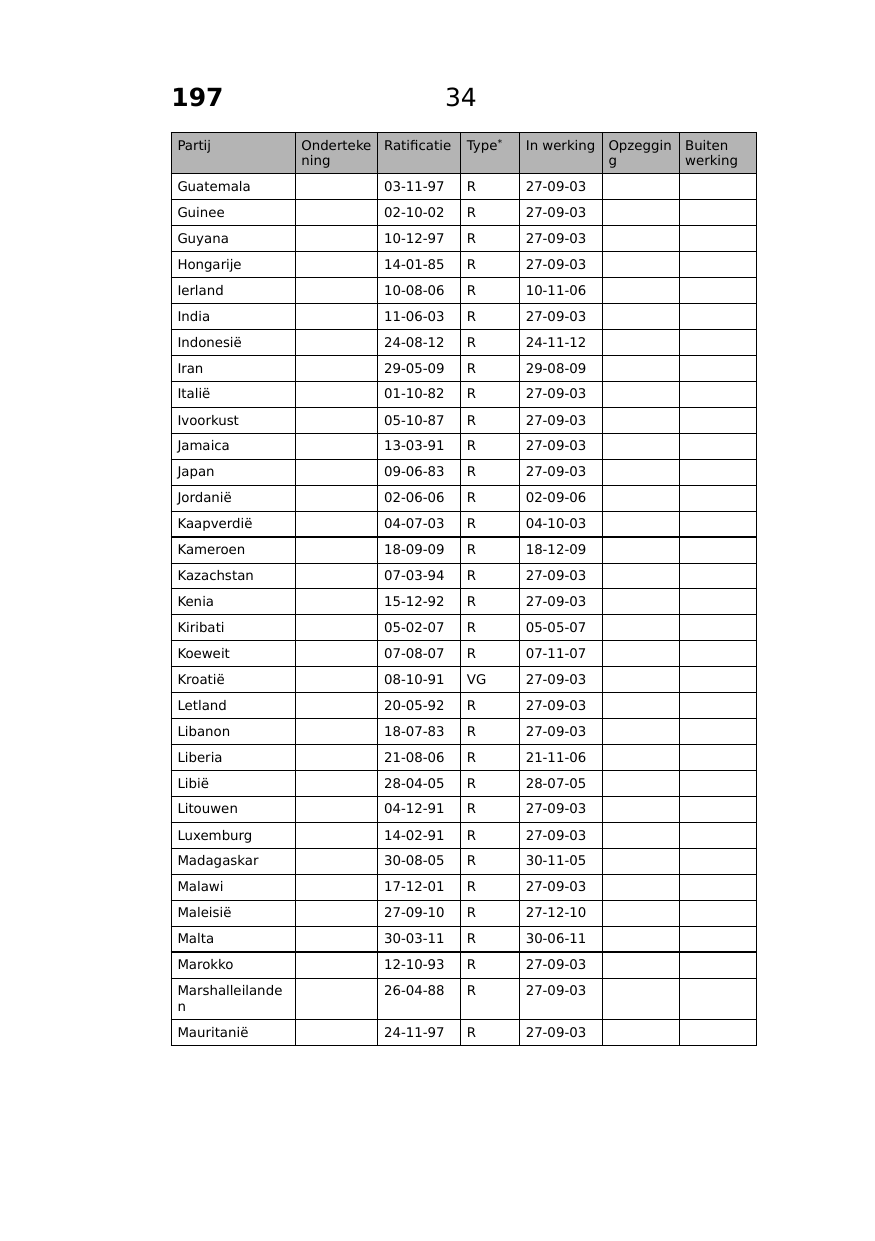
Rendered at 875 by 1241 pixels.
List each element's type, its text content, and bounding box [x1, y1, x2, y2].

table_cell [680, 252, 756, 277]
table_cell 29-08-09 [520, 356, 602, 381]
table_cell Malawi [172, 875, 295, 899]
table_cell 30-08-05 [378, 849, 460, 874]
table_cell 17-12-01 [378, 875, 460, 899]
table_cell R [461, 771, 519, 796]
table_cell R [461, 564, 519, 588]
table_cell [296, 564, 377, 588]
table_cell 04-07-03 [378, 512, 460, 536]
table_cell [296, 615, 377, 640]
table_cell [296, 512, 377, 536]
table_cell 30-03-11 [378, 927, 460, 951]
table_cell Indonesië [172, 330, 295, 355]
table_cell [603, 486, 679, 511]
table_cell [296, 719, 377, 744]
table_cell [296, 460, 377, 484]
table_cell [603, 512, 679, 536]
table_cell [296, 875, 377, 899]
table_cell 24-11-12 [520, 330, 602, 355]
table_cell [296, 693, 377, 718]
table_cell [603, 927, 679, 951]
table_cell [603, 330, 679, 355]
table_cell India [172, 304, 295, 329]
table_cell [680, 200, 756, 225]
table_cell [296, 356, 377, 381]
table_cell [680, 460, 756, 484]
table_cell R [461, 434, 519, 459]
table_cell Kaapverdië [172, 512, 295, 536]
table_cell [603, 278, 679, 303]
table_cell 18-07-83 [378, 719, 460, 744]
table_cell 21-11-06 [520, 745, 602, 770]
table_cell 10-11-06 [520, 278, 602, 303]
table_cell R [461, 823, 519, 848]
table_cell [680, 953, 756, 977]
table_cell Maleisië [172, 901, 295, 926]
table_cell [296, 538, 377, 562]
table_cell [296, 252, 377, 277]
table_cell 27-09-03 [520, 226, 602, 251]
table_cell [603, 589, 679, 614]
table_cell 05-10-87 [378, 408, 460, 433]
table_cell R [461, 589, 519, 614]
table_cell 07-11-07 [520, 641, 602, 666]
table_cell VG [461, 667, 519, 692]
table_cell [296, 304, 377, 329]
table_cell [680, 486, 756, 511]
table_cell [296, 641, 377, 666]
table_cell 11-06-03 [378, 304, 460, 329]
table_cell R [461, 615, 519, 640]
table_cell Kenia [172, 589, 295, 614]
table_cell [680, 356, 756, 381]
table_cell R [461, 408, 519, 433]
table_cell R [461, 797, 519, 822]
table_cell Iran [172, 356, 295, 381]
table_cell [603, 408, 679, 433]
table_header Ondertekening [296, 133, 377, 173]
table_cell R [461, 719, 519, 744]
table_cell Liberia [172, 745, 295, 770]
table_cell [603, 823, 679, 848]
table_cell [296, 330, 377, 355]
table_cell Malta [172, 927, 295, 951]
table_cell R [461, 849, 519, 874]
table_cell [296, 486, 377, 511]
table_cell 05-02-07 [378, 615, 460, 640]
table_cell [680, 1020, 756, 1045]
table_cell [296, 797, 377, 822]
table_cell 18-09-09 [378, 538, 460, 562]
table_cell R [461, 252, 519, 277]
table_cell [603, 200, 679, 225]
table_cell Koeweit [172, 641, 295, 666]
table_cell 27-09-03 [520, 979, 602, 1019]
table_cell 02-10-02 [378, 200, 460, 225]
table_cell Kameroen [172, 538, 295, 562]
table_cell 27-09-03 [520, 304, 602, 329]
table_cell [680, 589, 756, 614]
table_cell [296, 979, 377, 1019]
table_cell Kroatië [172, 667, 295, 692]
table_header Ratificatie [378, 133, 460, 173]
table_cell R [461, 200, 519, 225]
table_cell [296, 953, 377, 977]
table_cell R [461, 330, 519, 355]
table_cell 27-09-03 [520, 953, 602, 977]
table_cell R [461, 486, 519, 511]
table_cell [296, 927, 377, 951]
table_cell R [461, 226, 519, 251]
table_cell [680, 641, 756, 666]
table_cell 12-10-93 [378, 953, 460, 977]
table_cell Ierland [172, 278, 295, 303]
table_cell [296, 901, 377, 926]
table_cell Madagaskar [172, 849, 295, 874]
table_cell [603, 849, 679, 874]
table_cell 27-09-03 [520, 823, 602, 848]
table_cell 07-03-94 [378, 564, 460, 588]
table_cell R [461, 278, 519, 303]
table_cell Guinee [172, 200, 295, 225]
table_cell 27-09-10 [378, 901, 460, 926]
table_cell 28-04-05 [378, 771, 460, 796]
table_cell [680, 382, 756, 407]
table_cell 03-11-97 [378, 174, 460, 199]
table_cell R [461, 979, 519, 1019]
table_cell [603, 901, 679, 926]
table_cell 21-08-06 [378, 745, 460, 770]
table_cell Jordanië [172, 486, 295, 511]
table_cell [603, 1020, 679, 1045]
table_cell 15-12-92 [378, 589, 460, 614]
table_cell [680, 927, 756, 951]
table_cell [296, 278, 377, 303]
table_cell [603, 382, 679, 407]
table_cell [680, 304, 756, 329]
table_cell Guatemala [172, 174, 295, 199]
table_cell [680, 849, 756, 874]
table_cell [603, 252, 679, 277]
table_cell R [461, 512, 519, 536]
table_cell [603, 667, 679, 692]
table_cell R [461, 1020, 519, 1045]
table_cell R [461, 538, 519, 562]
table_cell [603, 719, 679, 744]
table_cell 10-12-97 [378, 226, 460, 251]
table_cell Kiribati [172, 615, 295, 640]
table_cell [680, 823, 756, 848]
table_cell Marshalleilanden [172, 979, 295, 1019]
table_cell Ivoorkust [172, 408, 295, 433]
table_cell [680, 434, 756, 459]
table_cell 27-09-03 [520, 693, 602, 718]
table_cell 01-10-82 [378, 382, 460, 407]
table_cell [603, 174, 679, 199]
table_cell 27-09-03 [520, 667, 602, 692]
table_cell [296, 200, 377, 225]
table_cell [603, 304, 679, 329]
table_cell R [461, 304, 519, 329]
table_cell 27-09-03 [520, 200, 602, 225]
table_cell R [461, 356, 519, 381]
table_cell Letland [172, 693, 295, 718]
table_cell R [461, 693, 519, 718]
table_cell 08-10-91 [378, 667, 460, 692]
table_cell [603, 615, 679, 640]
table_cell 27-09-03 [520, 719, 602, 744]
table_cell 04-12-91 [378, 797, 460, 822]
table_cell 24-08-12 [378, 330, 460, 355]
table_cell R [461, 953, 519, 977]
table_cell Jamaica [172, 434, 295, 459]
table_cell [296, 849, 377, 874]
table_header In werking [520, 133, 602, 173]
table_cell [680, 901, 756, 926]
table_cell [603, 356, 679, 381]
table_cell Mauritanië [172, 1020, 295, 1045]
table_cell [603, 693, 679, 718]
table_cell [603, 538, 679, 562]
table_cell [296, 226, 377, 251]
table_cell [603, 875, 679, 899]
table_cell 02-06-06 [378, 486, 460, 511]
table_cell Libanon [172, 719, 295, 744]
table_cell [296, 771, 377, 796]
table_cell 27-09-03 [520, 252, 602, 277]
table_cell [680, 693, 756, 718]
table_cell Libië [172, 771, 295, 796]
table_cell 02-09-06 [520, 486, 602, 511]
table_cell 27-09-03 [520, 797, 602, 822]
table_cell 27-09-03 [520, 589, 602, 614]
table_cell 07-08-07 [378, 641, 460, 666]
table_header Opzegging [603, 133, 679, 173]
table_cell 09-06-83 [378, 460, 460, 484]
table_cell [296, 1020, 377, 1045]
table_cell Marokko [172, 953, 295, 977]
table_cell [296, 382, 377, 407]
table_cell [680, 174, 756, 199]
table_cell 30-11-05 [520, 849, 602, 874]
table_cell [603, 979, 679, 1019]
table_cell 05-05-07 [520, 615, 602, 640]
table_cell [296, 745, 377, 770]
table_cell [680, 771, 756, 796]
table_cell 10-08-06 [378, 278, 460, 303]
table_cell [680, 979, 756, 1019]
table_header Buiten werking [680, 133, 756, 173]
table_cell [680, 564, 756, 588]
table_cell 27-09-03 [520, 1020, 602, 1045]
table_cell 04-10-03 [520, 512, 602, 536]
table_cell [603, 771, 679, 796]
table_header Type* [461, 133, 519, 173]
table_cell Italië [172, 382, 295, 407]
table_cell [296, 174, 377, 199]
table_cell 30-06-11 [520, 927, 602, 951]
table_cell [603, 797, 679, 822]
table_cell [296, 667, 377, 692]
table_cell Kazachstan [172, 564, 295, 588]
table_cell Luxemburg [172, 823, 295, 848]
table_cell R [461, 382, 519, 407]
table_cell 27-09-03 [520, 174, 602, 199]
table_cell [680, 330, 756, 355]
table_cell R [461, 875, 519, 899]
table_cell [603, 745, 679, 770]
table_cell 18-12-09 [520, 538, 602, 562]
table_cell [680, 875, 756, 899]
table_cell 27-09-03 [520, 434, 602, 459]
table_cell [603, 641, 679, 666]
table_cell [680, 719, 756, 744]
table_cell 28-07-05 [520, 771, 602, 796]
table_cell Guyana [172, 226, 295, 251]
table_cell [680, 408, 756, 433]
table_cell [296, 434, 377, 459]
table_cell R [461, 745, 519, 770]
table_cell [680, 667, 756, 692]
table_cell 27-09-03 [520, 408, 602, 433]
table_cell [603, 434, 679, 459]
table_cell 26-04-88 [378, 979, 460, 1019]
table_cell 24-11-97 [378, 1020, 460, 1045]
table_cell 29-05-09 [378, 356, 460, 381]
table_cell [680, 278, 756, 303]
table_cell [603, 226, 679, 251]
table_cell [680, 745, 756, 770]
table_cell Japan [172, 460, 295, 484]
table_cell [603, 953, 679, 977]
table_cell [296, 408, 377, 433]
table_cell 27-12-10 [520, 901, 602, 926]
table_cell 27-09-03 [520, 564, 602, 588]
table_cell Litouwen [172, 797, 295, 822]
table_cell 27-09-03 [520, 382, 602, 407]
table_cell [296, 823, 377, 848]
table_cell [680, 226, 756, 251]
table_cell [603, 564, 679, 588]
table_cell [680, 797, 756, 822]
table_cell 20-05-92 [378, 693, 460, 718]
table_cell R [461, 901, 519, 926]
table_cell R [461, 927, 519, 951]
table_cell [680, 512, 756, 536]
table_cell 13-03-91 [378, 434, 460, 459]
table_cell [603, 460, 679, 484]
table_cell [680, 538, 756, 562]
table_cell 27-09-03 [520, 460, 602, 484]
table_cell [296, 589, 377, 614]
table_header Partij [172, 133, 295, 173]
table_cell 14-02-91 [378, 823, 460, 848]
table_cell R [461, 174, 519, 199]
table_cell Hongarije [172, 252, 295, 277]
table_cell 27-09-03 [520, 875, 602, 899]
table_cell R [461, 460, 519, 484]
table_cell 14-01-85 [378, 252, 460, 277]
table_cell [680, 615, 756, 640]
table_cell R [461, 641, 519, 666]
